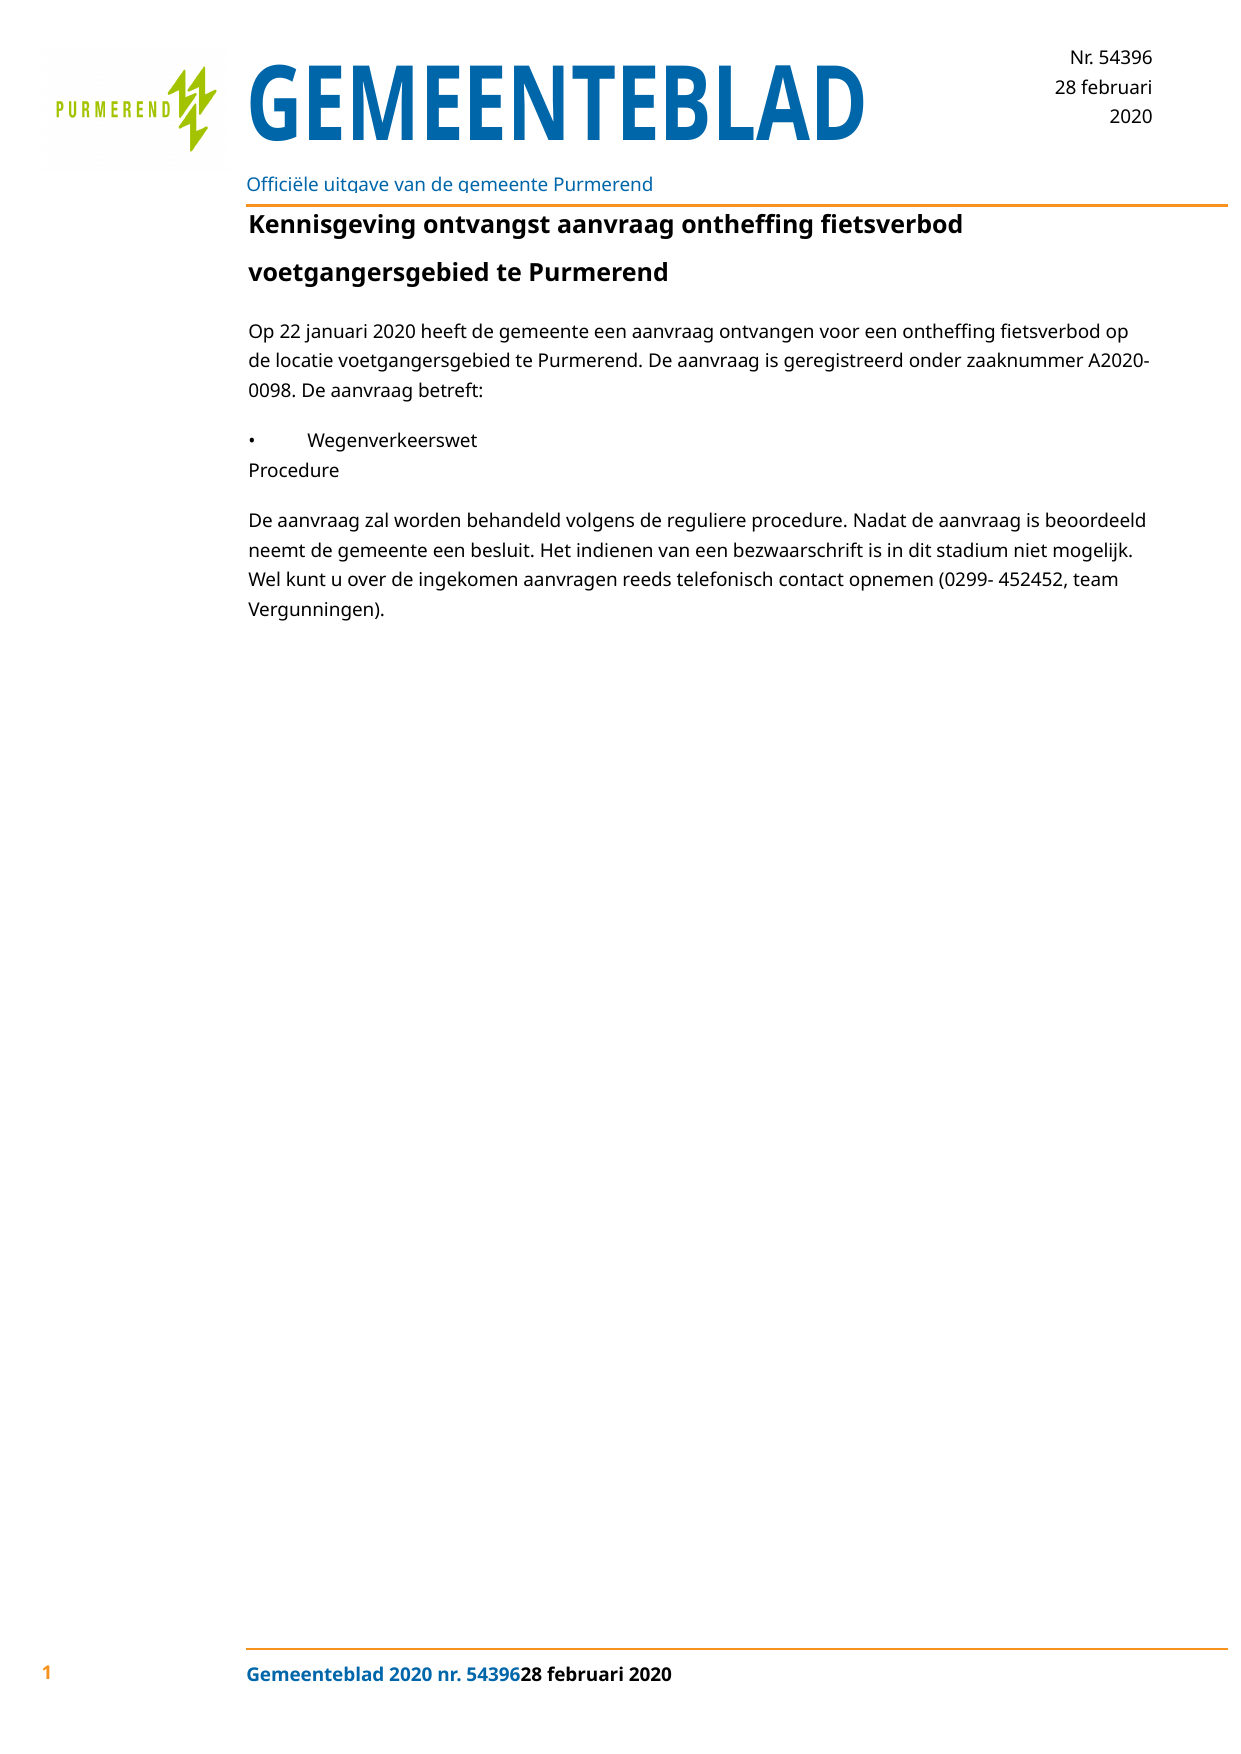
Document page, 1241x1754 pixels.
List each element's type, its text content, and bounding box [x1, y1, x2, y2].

text Op 22 januari 2020 heeft de gemeente een aanvraag ontvangen voor een ontheffing fietsverbod op de locatie voetgangersgebied te Purmerend. De aanvraag is geregistreerd onder zaaknummer A2020-0098. De aanvraag betreft: [248, 318, 1152, 403]
text De aanvraag zal worden behandeld volgens de reguliere procedure. Nadat de aanvraag is beoordeeld neemt de gemeente een besluit. Het indienen van een bezwaarschrift is in dit stadium niet mogelijk. Wel kunt u over de ingekomen aanvragen reeds telefonisch contact opnemen (0299- 452452, team Vergunningen). [248, 507, 1152, 622]
text Kennisgeving ontvangst aanvraag ontheffing fietsverbod voetgangersgebied te Purmerend [248, 207, 1152, 288]
list Wegenverkeerswet [248, 427, 1152, 453]
text Procedure [248, 457, 1152, 483]
picture [41, 47, 231, 172]
